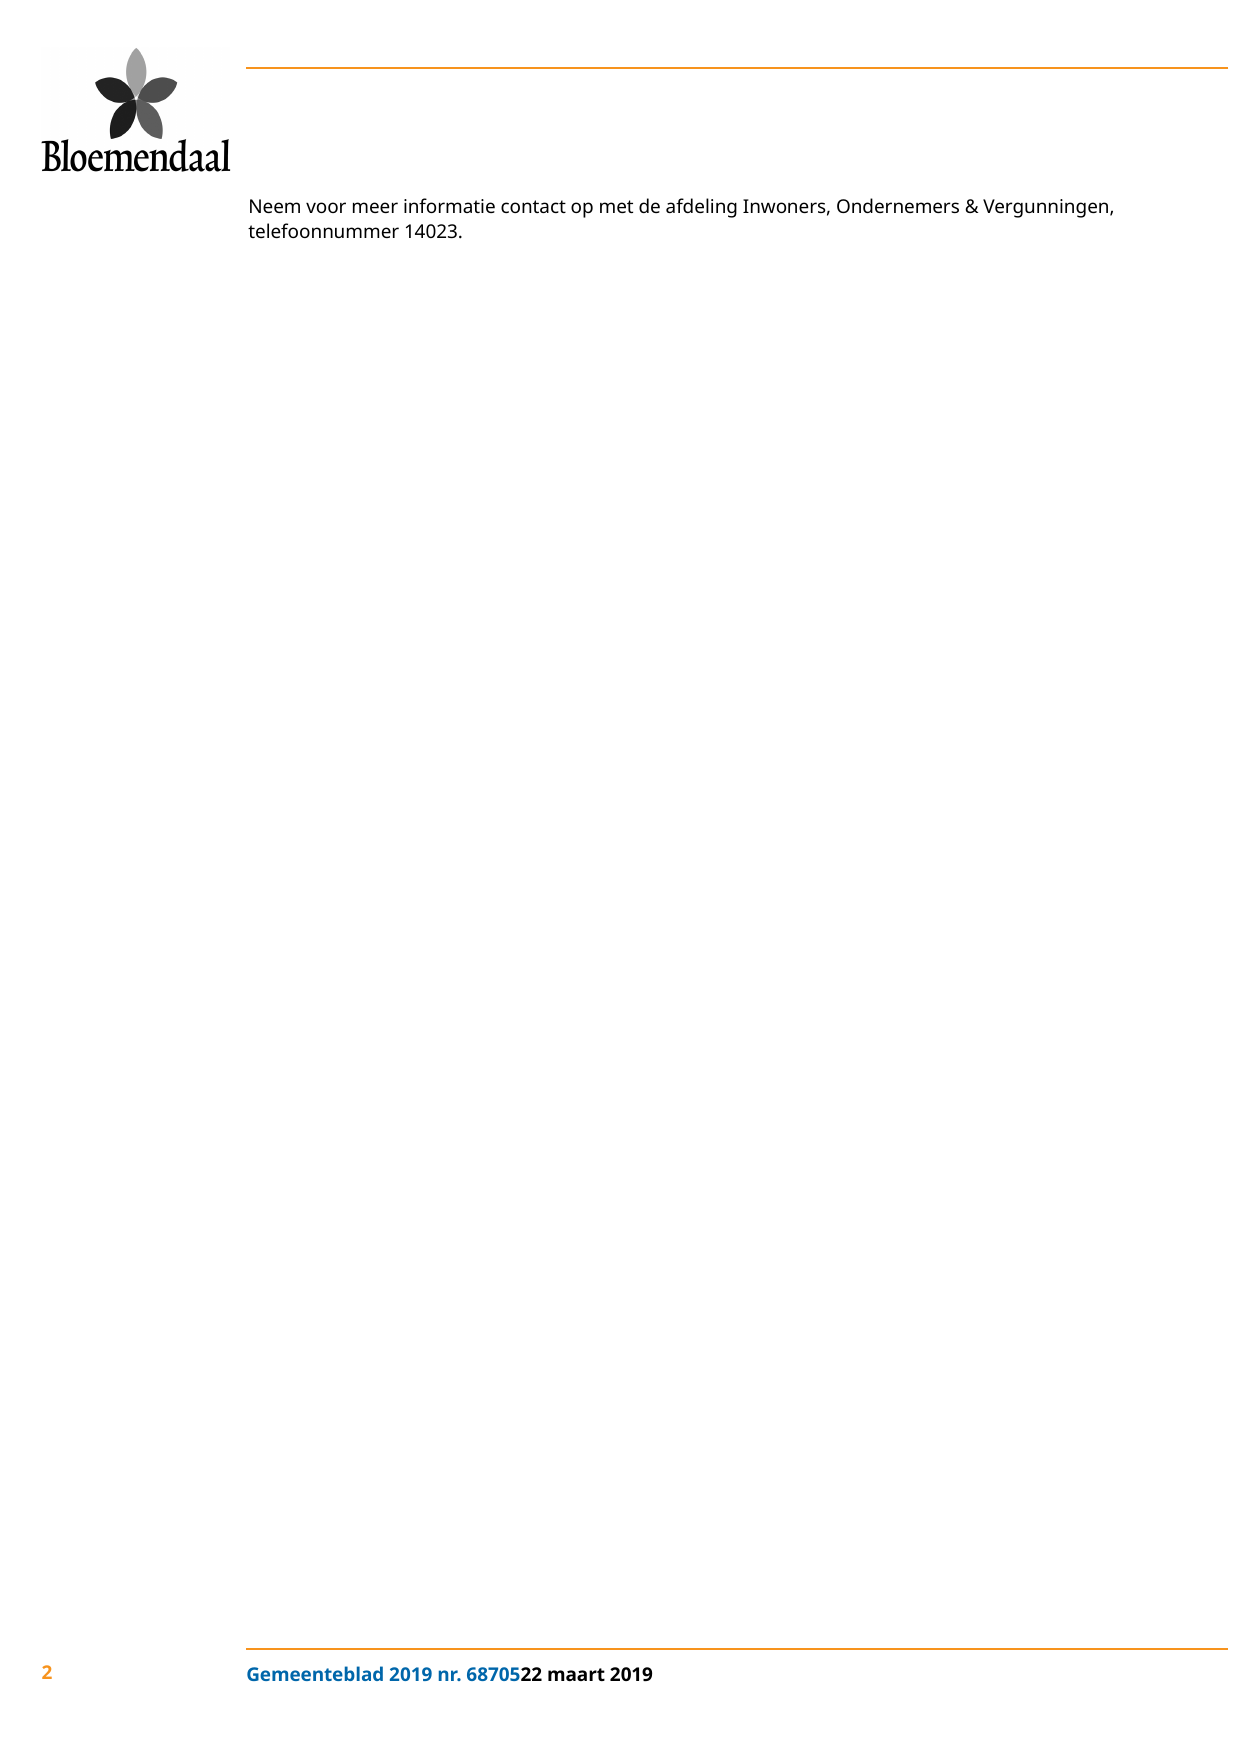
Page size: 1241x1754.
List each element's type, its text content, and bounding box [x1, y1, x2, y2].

text Neem voor meer informatie contact op met de afdeling Inwoners, Ondernemers & Vergunningen, telefoonnummer 14023. [248, 193, 1152, 244]
picture [41, 47, 231, 172]
